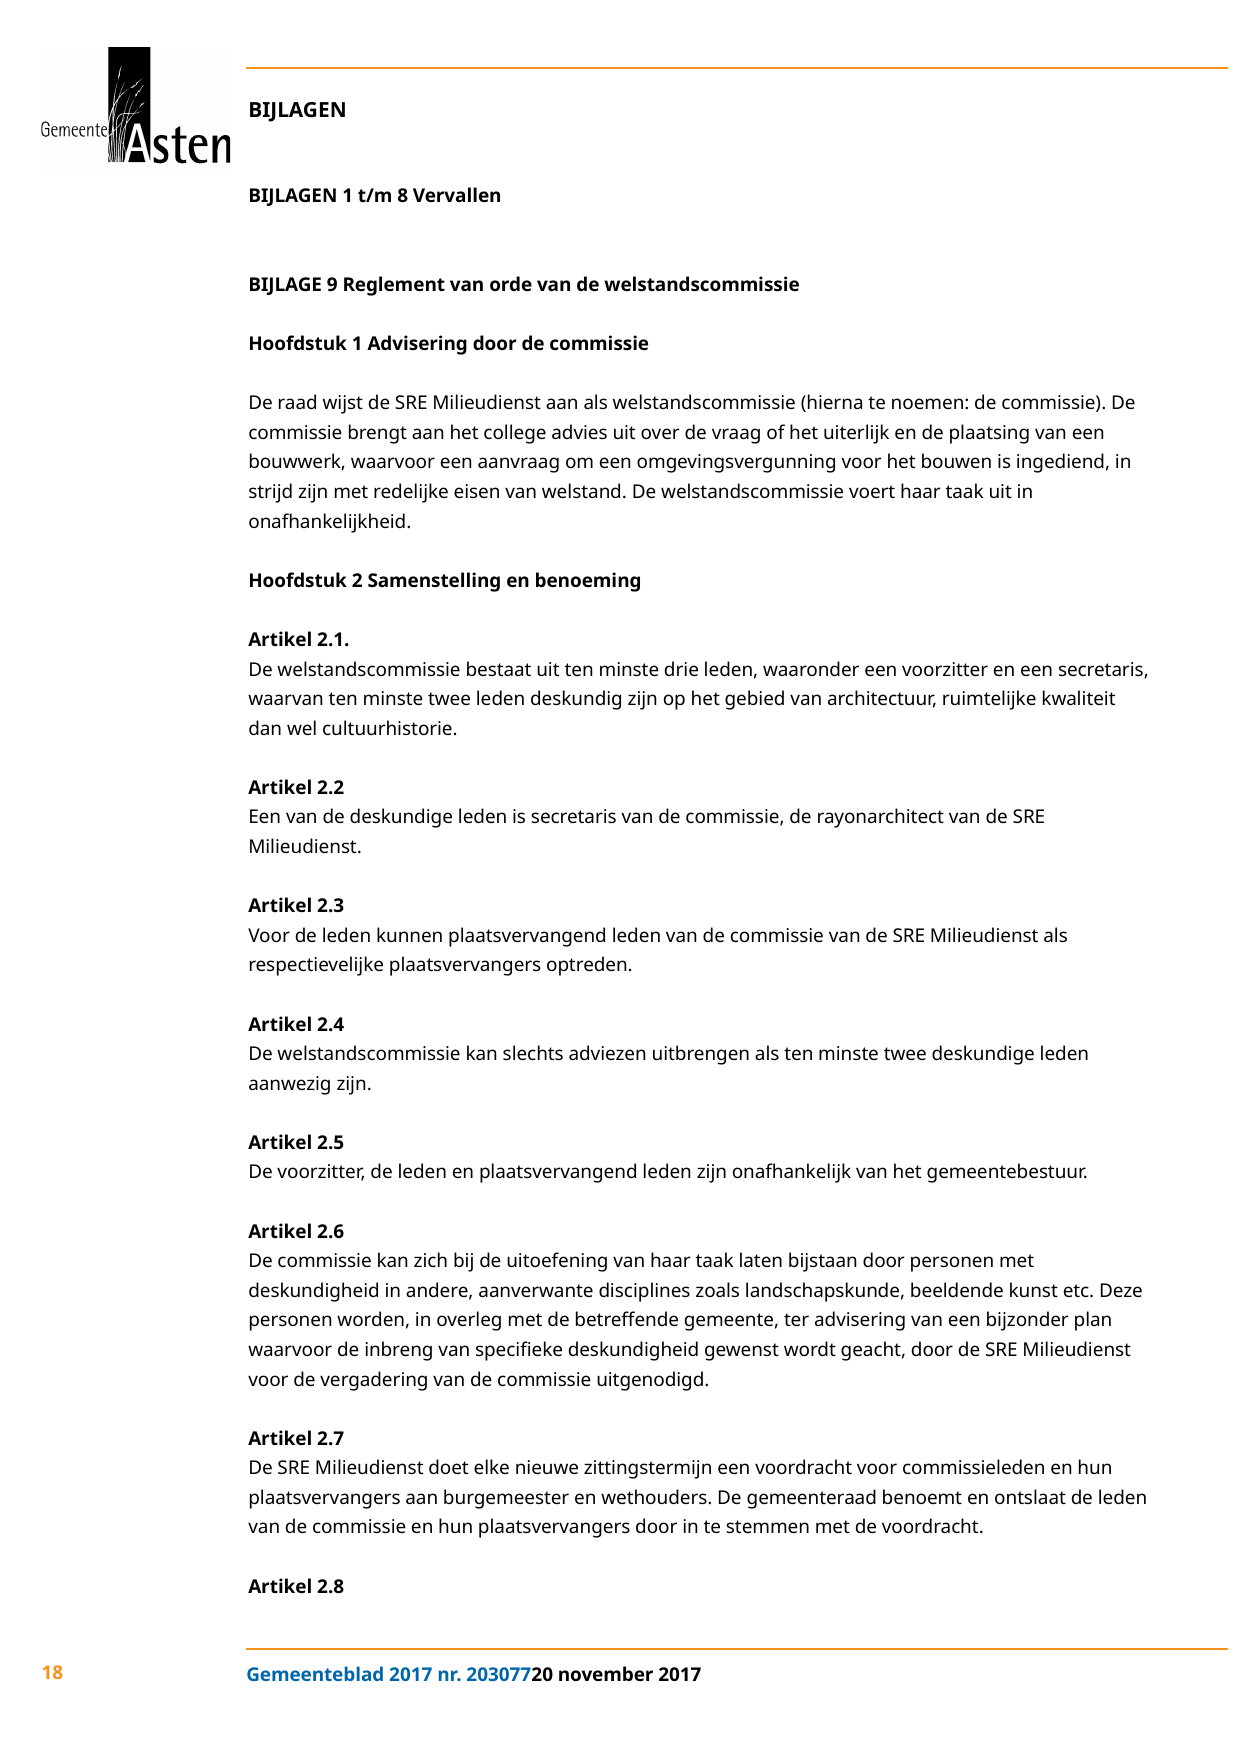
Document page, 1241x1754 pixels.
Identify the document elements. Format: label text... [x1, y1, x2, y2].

text De SRE Milieudienst doet elke nieuwe zittingstermijn een voordracht voor commissieleden en hun plaatsvervangers aan burgemeester en wethouders. De gemeenteraad benoemt en ontslaat de leden van de commissie en hun plaatsvervangers door in te stemmen met de voordracht. [248, 1454, 1152, 1539]
text De welstandscommissie kan slechts adviezen uitbrengen als ten minste twee deskundige leden aanwezig zijn. [248, 1040, 1152, 1096]
text Hoofdstuk 2 Samenstelling en benoeming [248, 567, 1152, 593]
text Artikel 2.7 [248, 1425, 1152, 1451]
text Artikel 2.8 [248, 1573, 1152, 1599]
text Artikel 2.2 [248, 774, 1152, 800]
picture [41, 47, 231, 172]
text BIJLAGEN [248, 95, 1152, 123]
text Hoofdstuk 1 Advisering door de commissie [248, 330, 1152, 356]
text Voor de leden kunnen plaatsvervangend leden van de commissie van de SRE Milieudienst als respectievelijke plaatsvervangers optreden. [248, 922, 1152, 977]
text Artikel 2.6 [248, 1218, 1152, 1244]
text De welstandscommissie bestaat uit ten minste drie leden, waaronder een voorzitter en een secretaris, waarvan ten minste twee leden deskundig zijn op het gebied van architectuur, ruimtelijke kwaliteit dan wel cultuurhistorie. [248, 656, 1152, 741]
text Artikel 2.3 [248, 892, 1152, 918]
text Artikel 2.4 [248, 1011, 1152, 1037]
text De voorzitter, de leden en plaatsvervangend leden zijn onafhankelijk van het gemeentebestuur. [248, 1159, 1152, 1184]
text De raad wijst de SRE Milieudienst aan als welstandscommissie (hierna te noemen: de commissie). De commissie brengt aan het college advies uit over de vraag of het uiterlijk en de plaatsing van een bouwwerk, waarvoor een aanvraag om een omgevingsvergunning voor het bouwen is ingediend, in strijd zijn met redelijke eisen van welstand. De welstandscommissie voert haar taak uit in onafhankelijkheid. [248, 389, 1152, 534]
text Een van de deskundige leden is secretaris van de commissie, de rayonarchitect van de SRE Milieudienst. [248, 804, 1152, 859]
text Artikel 2.5 [248, 1129, 1152, 1155]
text De commissie kan zich bij de uitoefening van haar taak laten bijstaan door personen met deskundigheid in andere, aanverwante disciplines zoals landschapskunde, beeldende kunst etc. Deze personen worden, in overleg met de betreffende gemeente, ter advisering van een bijzonder plan waarvoor de inbreng van specifieke deskundigheid gewenst wordt geacht, door de SRE Milieudienst voor de vergadering van de commissie uitgenodigd. [248, 1247, 1152, 1392]
text BIJLAGEN 1 t/m 8 Vervallen [248, 182, 1152, 208]
text BIJLAGE 9 Reglement van orde van de welstandscommissie [248, 271, 1152, 297]
text Artikel 2.1. [248, 626, 1152, 652]
